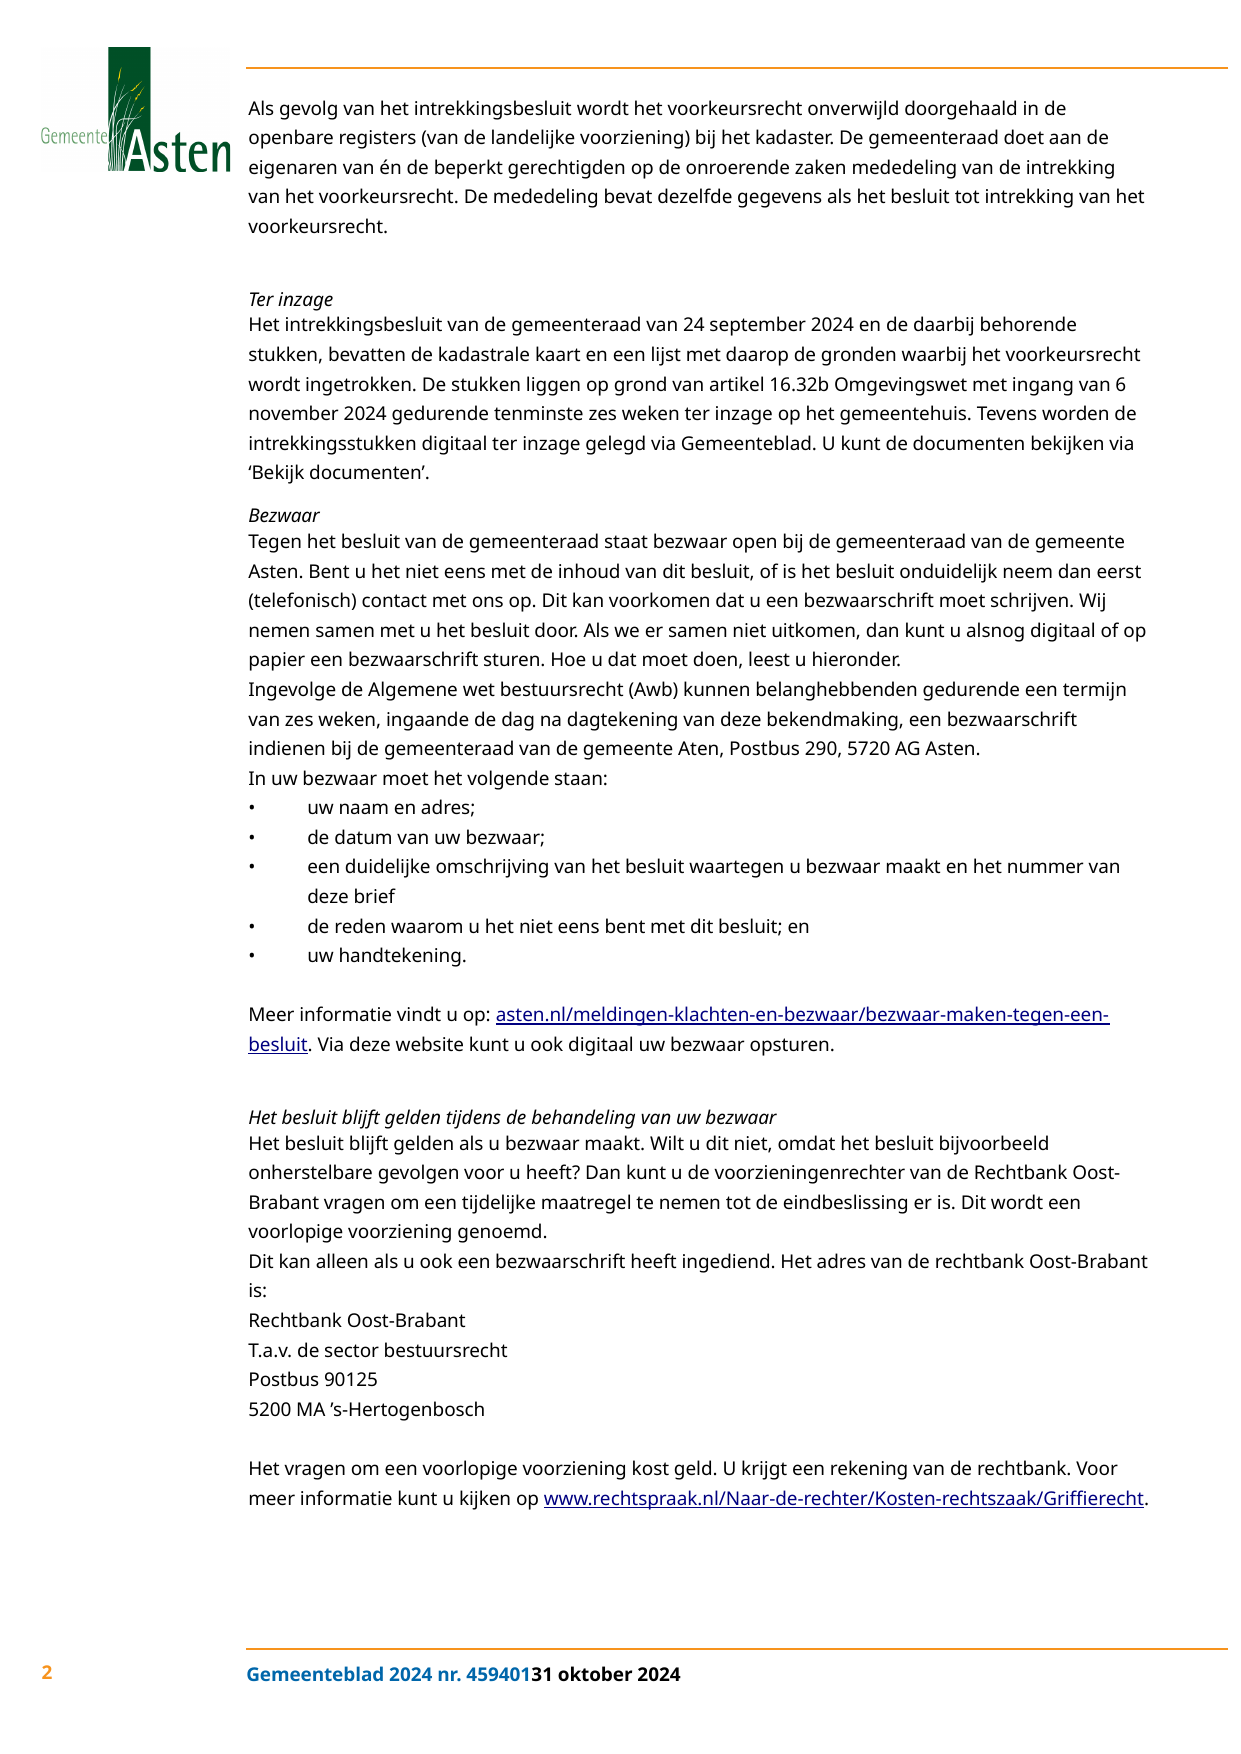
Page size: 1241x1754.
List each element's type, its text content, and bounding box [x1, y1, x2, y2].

text Postbus 90125 [248, 1366, 1152, 1392]
text Het besluit blijft gelden tijdens de behandeling van uw bezwaar [248, 1104, 1152, 1130]
text 5200 MA ’s-Hertogenbosch [248, 1396, 1152, 1422]
text Meer informatie vindt u op: asten.nl/meldingen-klachten-en-bezwaar/bezwaar-maken-tegen-een-besluit. Via deze website kunt u ook digitaal uw bezwaar opsturen. [248, 1002, 1152, 1057]
list de datum van uw bezwaar; [248, 824, 1152, 850]
list een duidelijke omschrijving van het besluit waartegen u bezwaar maakt en het nummer van deze brief [248, 854, 1152, 909]
picture [41, 47, 231, 172]
text In uw bezwaar moet het volgende staan: [248, 765, 1152, 791]
list uw naam en adres; [248, 794, 1152, 820]
text Ingevolge de Algemene wet bestuursrecht (Awb) kunnen belanghebbenden gedurende een termijn van zes weken, ingaande de dag na dagtekening van deze bekendmaking, een bezwaarschrift indienen bij de gemeenteraad van de gemeente Aten, Postbus 290, 5720 AG Asten. [248, 676, 1152, 761]
text Als gevolg van het intrekkingsbesluit wordt het voorkeursrecht onverwijld doorgehaald in de openbare registers (van de landelijke voorziening) bij het kadaster. De gemeenteraad doet aan de eigenaren van én de beperkt gerechtigden op de onroerende zaken mededeling van de intrekking van het voorkeursrecht. De mededeling bevat dezelfde gegevens als het besluit tot intrekking van het voorkeursrecht. [248, 95, 1152, 239]
list de reden waarom u het niet eens bent met dit besluit; en [248, 913, 1152, 939]
text Ter inzage [248, 286, 1152, 312]
text Dit kan alleen als u ook een bezwaarschrift heeft ingediend. Het adres van de rechtbank Oost-Brabant is: [248, 1248, 1152, 1303]
text Bezwaar [248, 503, 1152, 528]
list uw handtekening. [248, 942, 1152, 968]
text Tegen het besluit van de gemeenteraad staat bezwaar open bij de gemeenteraad van de gemeente Asten. Bent u het niet eens met de inhoud van dit besluit, of is het besluit onduidelijk neem dan eerst (telefonisch) contact met ons op. Dit kan voorkomen dat u een bezwaarschrift moet schrijven. Wij nemen samen met u het besluit door. Als we er samen niet uitkomen, dan kunt u alsnog digitaal of op papier een bezwaarschrift sturen. Hoe u dat moet doen, leest u hieronder. [248, 528, 1152, 672]
text T.a.v. de sector bestuursrecht [248, 1337, 1152, 1362]
text Het intrekkingsbesluit van de gemeenteraad van 24 september 2024 en de daarbij behorende stukken, bevatten de kadastrale kaart en een lijst met daarop de gronden waarbij het voorkeursrecht wordt ingetrokken. De stukken liggen op grond van artikel 16.32b Omgevingswet met ingang van 6 november 2024 gedurende tenminste zes weken ter inzage op het gemeentehuis. Tevens worden de intrekkingsstukken digitaal ter inzage gelegd via Gemeenteblad. U kunt de documenten bekijken via ‘Bekijk documenten’. [248, 312, 1152, 485]
text Het vragen om een voorlopige voorziening kost geld. U krijgt een rekening van de rechtbank. Voor meer informatie kunt u kijken op www.rechtspraak.nl/Naar-de-rechter/Kosten-rechtszaak/Griffierecht. [248, 1455, 1152, 1510]
text Het besluit blijft gelden als u bezwaar maakt. Wilt u dit niet, omdat het besluit bijvoorbeeld onherstelbare gevolgen voor u heeft? Dan kunt u de voorzieningenrechter van de Rechtbank Oost-Brabant vragen om een tijdelijke maatregel te nemen tot de eindbeslissing er is. Dit wordt een voorlopige voorziening genoemd. [248, 1130, 1152, 1244]
text Rechtbank Oost-Brabant [248, 1307, 1152, 1333]
